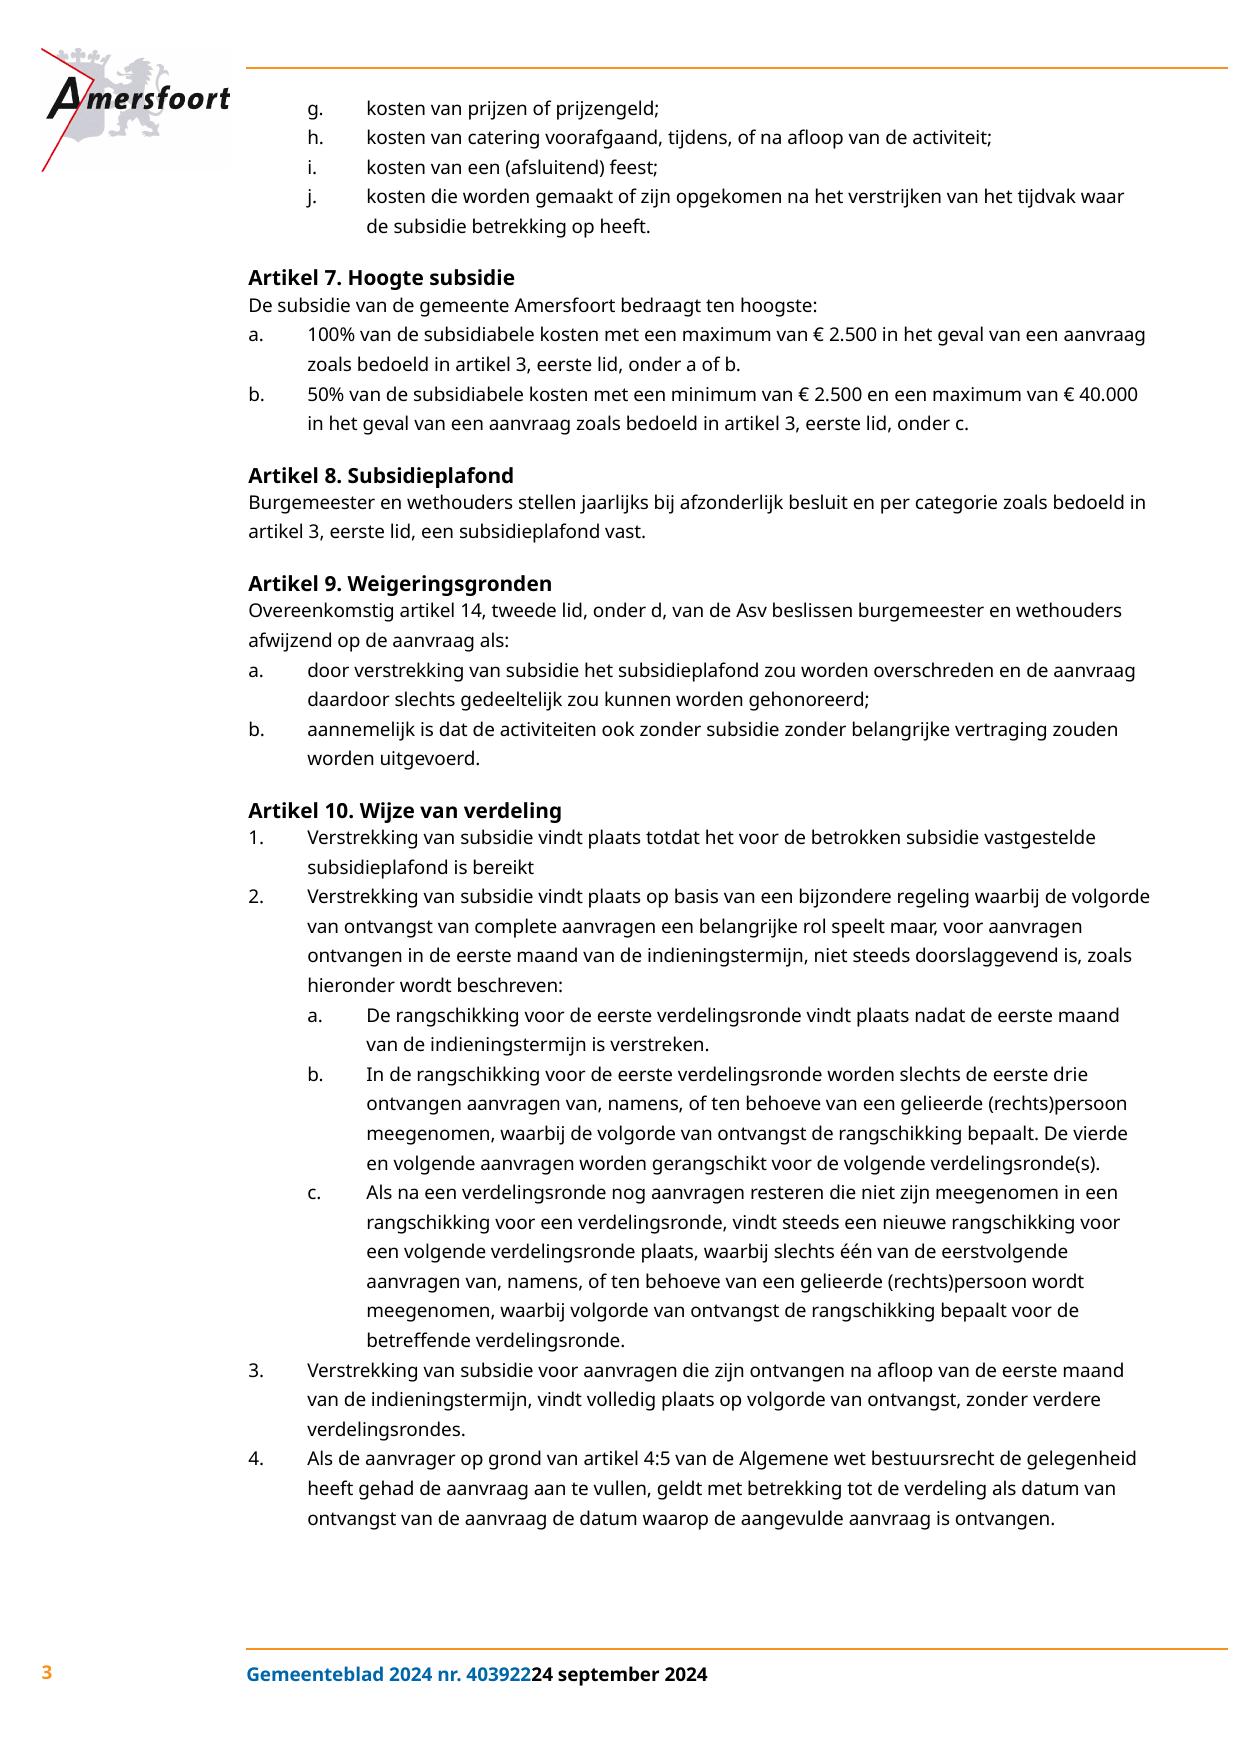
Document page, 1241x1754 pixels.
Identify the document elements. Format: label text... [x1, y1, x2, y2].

list 100% van de subsidiabele kosten met een maximum van € 2.500 in het geval van een aanvraag zoals bedoeld in artikel 3, eerste lid, onder a of b. [248, 322, 1152, 377]
list kosten van prijzen of prijzengeld; [307, 95, 1152, 121]
text Overeenkomstig artikel 14, tweede lid, onder d, van de Asv beslissen burgemeester en wethouders afwijzend op de aanvraag als: [248, 598, 1152, 653]
list kosten die worden gemaakt of zijn opgekomen na het verstrijken van het tijdvak waar de subsidie betrekking op heeft. [307, 183, 1152, 239]
list De rangschikking voor de eerste verdelingsronde vindt plaats nadat de eerste maand van de indieningstermijn is verstreken. [307, 1002, 1152, 1057]
list Verstrekking van subsidie voor aanvragen die zijn ontvangen na afloop van de eerste maand van de indieningstermijn, vindt volledig plaats op volgorde van ontvangst, zonder verdere verdelingsrondes. [248, 1357, 1152, 1442]
list door verstrekking van subsidie het subsidieplafond zou worden overschreden en de aanvraag daardoor slechts gedeeltelijk zou kunnen worden gehonoreerd; [248, 657, 1152, 712]
list Als de aanvrager op grond van artikel 4:5 van de Algemene wet bestuursrecht de gelegenheid heeft gehad de aanvraag aan te vullen, geldt met betrekking tot de verdeling als datum van ontvangst van de aanvraag de datum waarop de aangevulde aanvraag is ontvangen. [248, 1446, 1152, 1531]
list In de rangschikking voor de eerste verdelingsronde worden slechts de eerste drie ontvangen aanvragen van, namens, of ten behoeve van een gelieerde (rechts)persoon meegenomen, waarbij de volgorde van ontvangst de rangschikking bepaalt. De vierde en volgende aanvragen worden gerangschikt voor de volgende verdelingsronde(s). [307, 1061, 1152, 1176]
list Verstrekking van subsidie vindt plaats totdat het voor de betrokken subsidie vastgestelde subsidieplafond is bereikt [248, 824, 1152, 880]
text Artikel 8. Subsidieplafond [248, 461, 1152, 489]
picture [41, 47, 231, 172]
list kosten van een (afsluitend) feest; [307, 154, 1152, 180]
list 50% van de subsidiabele kosten met een minimum van € 2.500 en een maximum van € 40.000 in het geval van een aanvraag zoals bedoeld in artikel 3, eerste lid, onder c. [248, 381, 1152, 436]
list aannemelijk is dat de activiteiten ook zonder subsidie zonder belangrijke vertraging zouden worden uitgevoerd. [248, 716, 1152, 771]
list kosten van catering voorafgaand, tijdens, of na afloop van de activiteit; [307, 124, 1152, 150]
text Artikel 10. Wijze van verdeling [248, 796, 1152, 824]
text Burgemeester en wethouders stellen jaarlijks bij afzonderlijk besluit en per categorie zoals bedoeld in artikel 3, eerste lid, een subsidieplafond vast. [248, 489, 1152, 544]
text Artikel 9. Weigeringsgronden [248, 569, 1152, 598]
text Artikel 7. Hoogte subsidie [248, 263, 1152, 292]
list Verstrekking van subsidie vindt plaats op basis van een bijzondere regeling waarbij de volgorde van ontvangst van complete aanvragen een belangrijke rol speelt maar, voor aanvragen ontvangen in de eerste maand van de indieningstermijn, niet steeds doorslaggevend is, zoals hieronder wordt beschreven: [248, 883, 1152, 998]
text De subsidie van de gemeente Amersfoort bedraagt ten hoogste: [248, 292, 1152, 318]
list Als na een verdelingsronde nog aanvragen resteren die niet zijn meegenomen in een rangschikking voor een verdelingsronde, vindt steeds een nieuwe rangschikking voor een volgende verdelingsronde plaats, waarbij slechts één van de eerstvolgende aanvragen van, namens, of ten behoeve van een gelieerde (rechts)persoon wordt meegenomen, waarbij volgorde van ontvangst de rangschikking bepaalt voor de betreffende verdelingsronde. [307, 1179, 1152, 1353]
